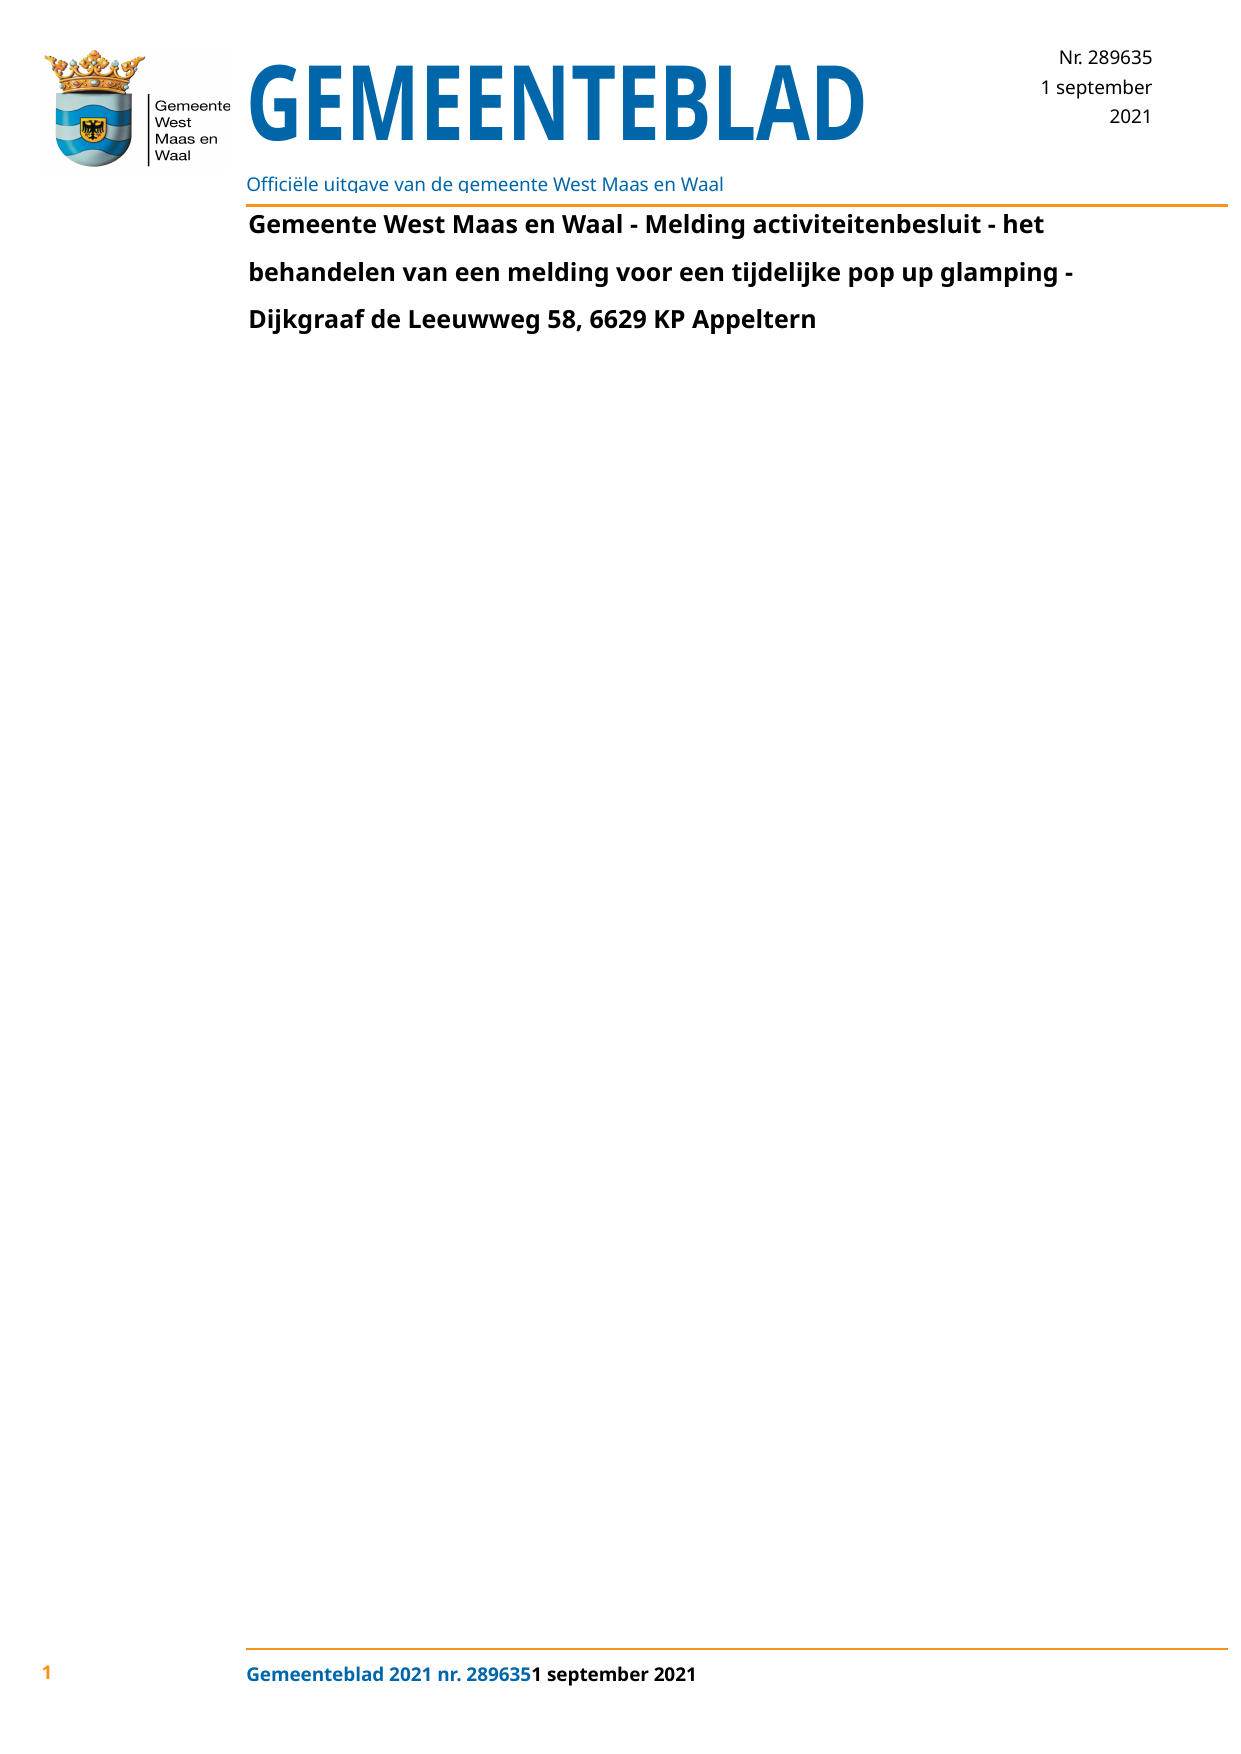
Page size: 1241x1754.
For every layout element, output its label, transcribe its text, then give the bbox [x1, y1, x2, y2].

picture [41, 47, 231, 172]
text Gemeente West Maas en Waal - Melding activiteitenbesluit - het behandelen van een melding voor een tijdelijke pop up glamping - Dijkgraaf de Leeuwweg 58, 6629 KP Appeltern [248, 207, 1152, 336]
